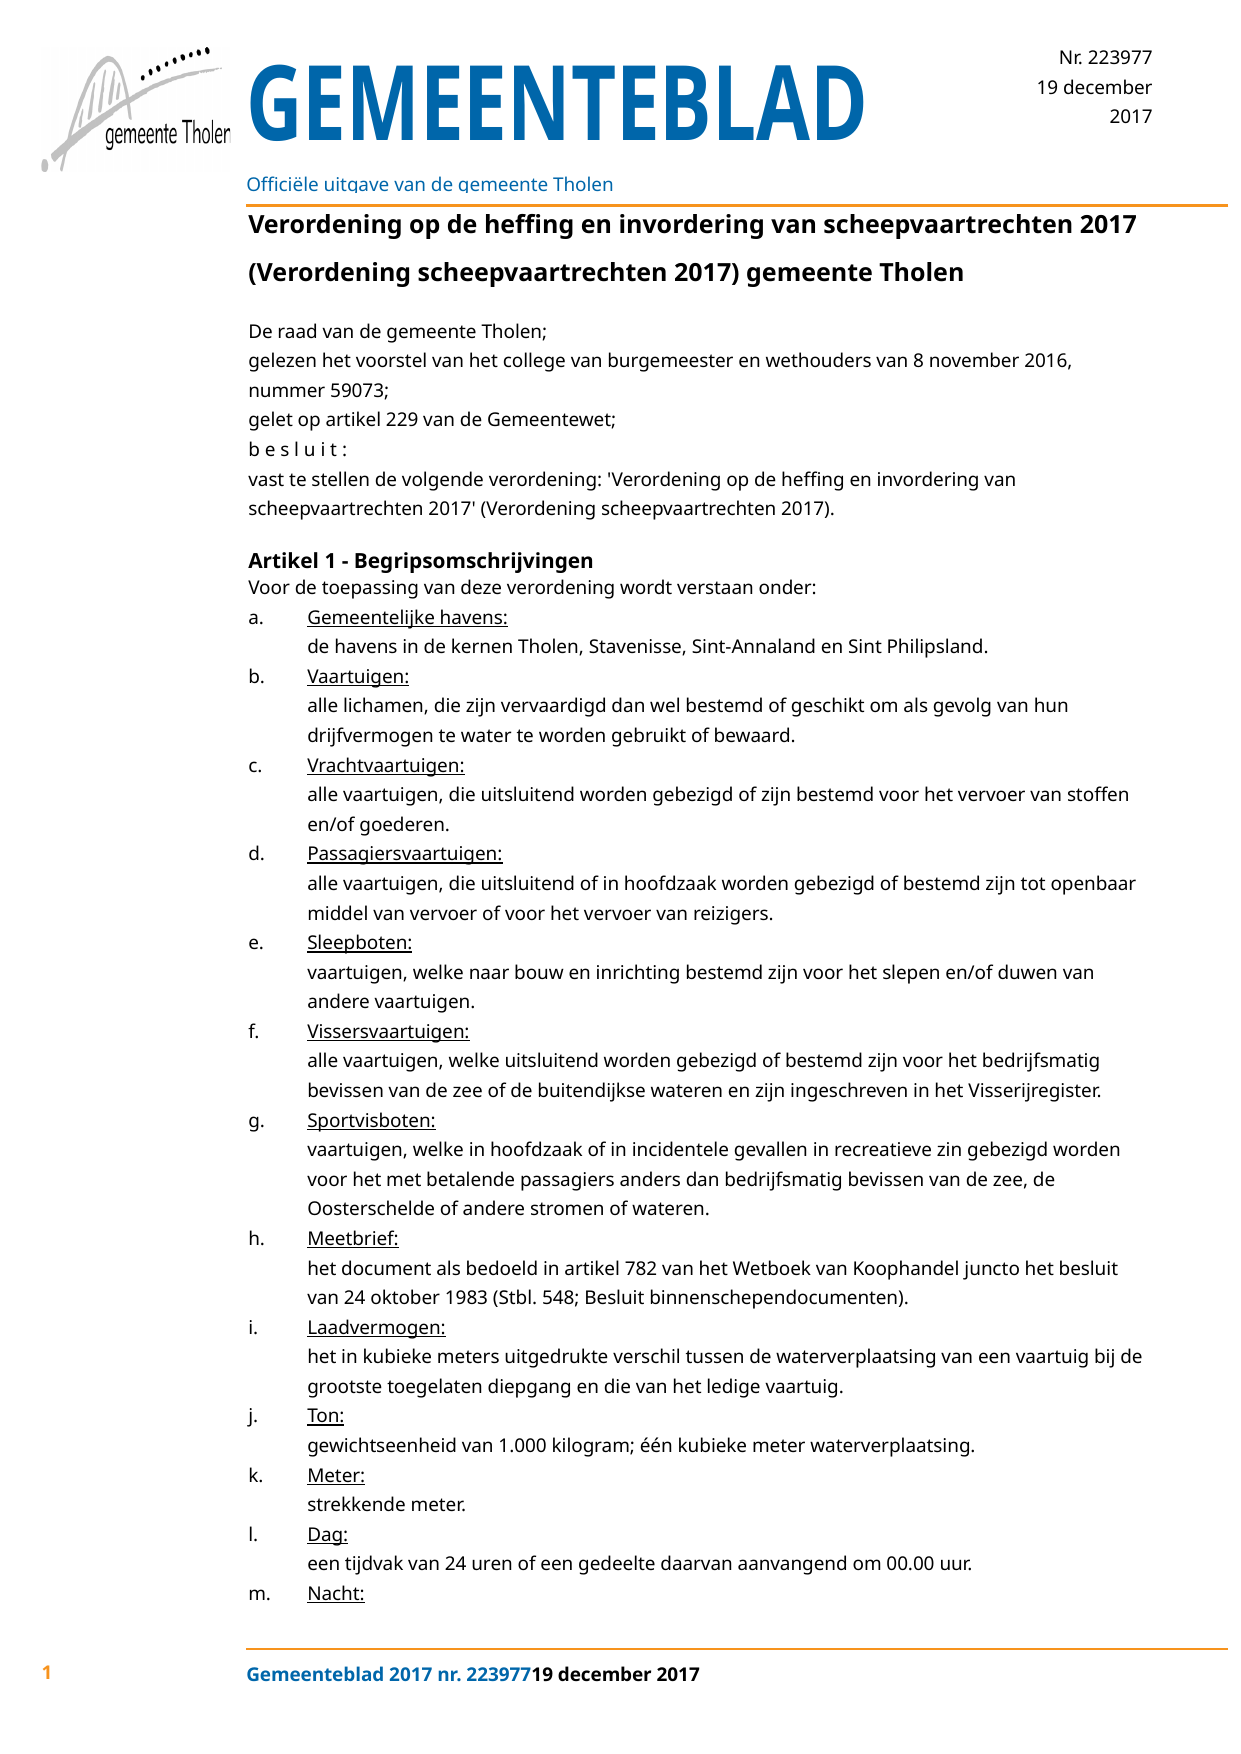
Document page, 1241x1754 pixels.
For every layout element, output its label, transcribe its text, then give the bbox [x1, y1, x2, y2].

text gelezen het voorstel van het college van burgemeester en wethouders van 8 november 2016, nummer 59073; [248, 347, 1152, 403]
list Passagiersvaartuigen: [248, 841, 1152, 866]
list Sleepboten: [248, 929, 1152, 955]
text De raad van de gemeente Tholen; [248, 318, 1152, 344]
list Meter: [248, 1462, 1152, 1487]
list Vaartuigen: [248, 663, 1152, 689]
list Ton: [248, 1403, 1152, 1428]
list alle vaartuigen, welke uitsluitend worden gebezigd of bestemd zijn voor het bedrijfsmatig bevissen van de zee of de buitendijkse wateren en zijn ingeschreven in het Visserijregister. [248, 1048, 1152, 1103]
list Vissersvaartuigen: [248, 1018, 1152, 1044]
text Verordening op de heffing en invordering van scheepvaartrechten 2017 (Verordening scheepvaartrechten 2017) gemeente Tholen [248, 207, 1152, 288]
list het in kubieke meters uitgedrukte verschil tussen de waterverplaatsing van een vaartuig bij de grootste toegelaten diepgang en die van het ledige vaartuig. [248, 1343, 1152, 1399]
text b e s l u i t : [248, 436, 1152, 462]
list vaartuigen, welke naar bouw en inrichting bestemd zijn voor het slepen en/of duwen van andere vaartuigen. [248, 959, 1152, 1014]
list Sportvisboten: [248, 1107, 1152, 1132]
list het document als bedoeld in artikel 782 van het Wetboek van Koophandel juncto het besluit van 24 oktober 1983 (Stbl. 548; Besluit binnenschependocumenten). [248, 1255, 1152, 1310]
list Meetbrief: [248, 1225, 1152, 1251]
picture [41, 47, 231, 172]
text Voor de toepassing van deze verordening wordt verstaan onder: [248, 574, 1152, 600]
list alle lichamen, die zijn vervaardigd dan wel bestemd of geschikt om als gevolg van hun drijfvermogen te water te worden gebruikt of bewaard. [248, 693, 1152, 748]
list Laadvermogen: [248, 1314, 1152, 1339]
list strekkende meter. [248, 1491, 1152, 1517]
list Nacht: [248, 1580, 1152, 1606]
list gewichtseenheid van 1.000 kilogram; één kubieke meter waterverplaatsing. [248, 1432, 1152, 1458]
list alle vaartuigen, die uitsluitend of in hoofdzaak worden gebezigd of bestemd zijn tot openbaar middel van vervoer of voor het vervoer van reizigers. [248, 870, 1152, 925]
list Dag: [248, 1521, 1152, 1547]
list Gemeentelijke havens: [248, 604, 1152, 629]
text vast te stellen de volgende verordening: 'Verordening op de heffing en invordering van scheepvaartrechten 2017' (Verordening scheepvaartrechten 2017). [248, 466, 1152, 521]
list alle vaartuigen, die uitsluitend worden gebezigd of zijn bestemd voor het vervoer van stoffen en/of goederen. [248, 781, 1152, 837]
list Vrachtvaartuigen: [248, 752, 1152, 777]
text Artikel 1 - Begripsomschrijvingen [248, 546, 1152, 574]
text gelet op artikel 229 van de Gemeentewet; [248, 407, 1152, 432]
list de havens in de kernen Tholen, Stavenisse, Sint-Annaland en Sint Philipsland. [248, 633, 1152, 659]
list vaartuigen, welke in hoofdzaak of in incidentele gevallen in recreatieve zin gebezigd worden voor het met betalende passagiers anders dan bedrijfsmatig bevissen van de zee, de Oosterschelde of andere stromen of wateren. [248, 1136, 1152, 1221]
list een tijdvak van 24 uren of een gedeelte daarvan aanvangend om 00.00 uur. [248, 1551, 1152, 1576]
